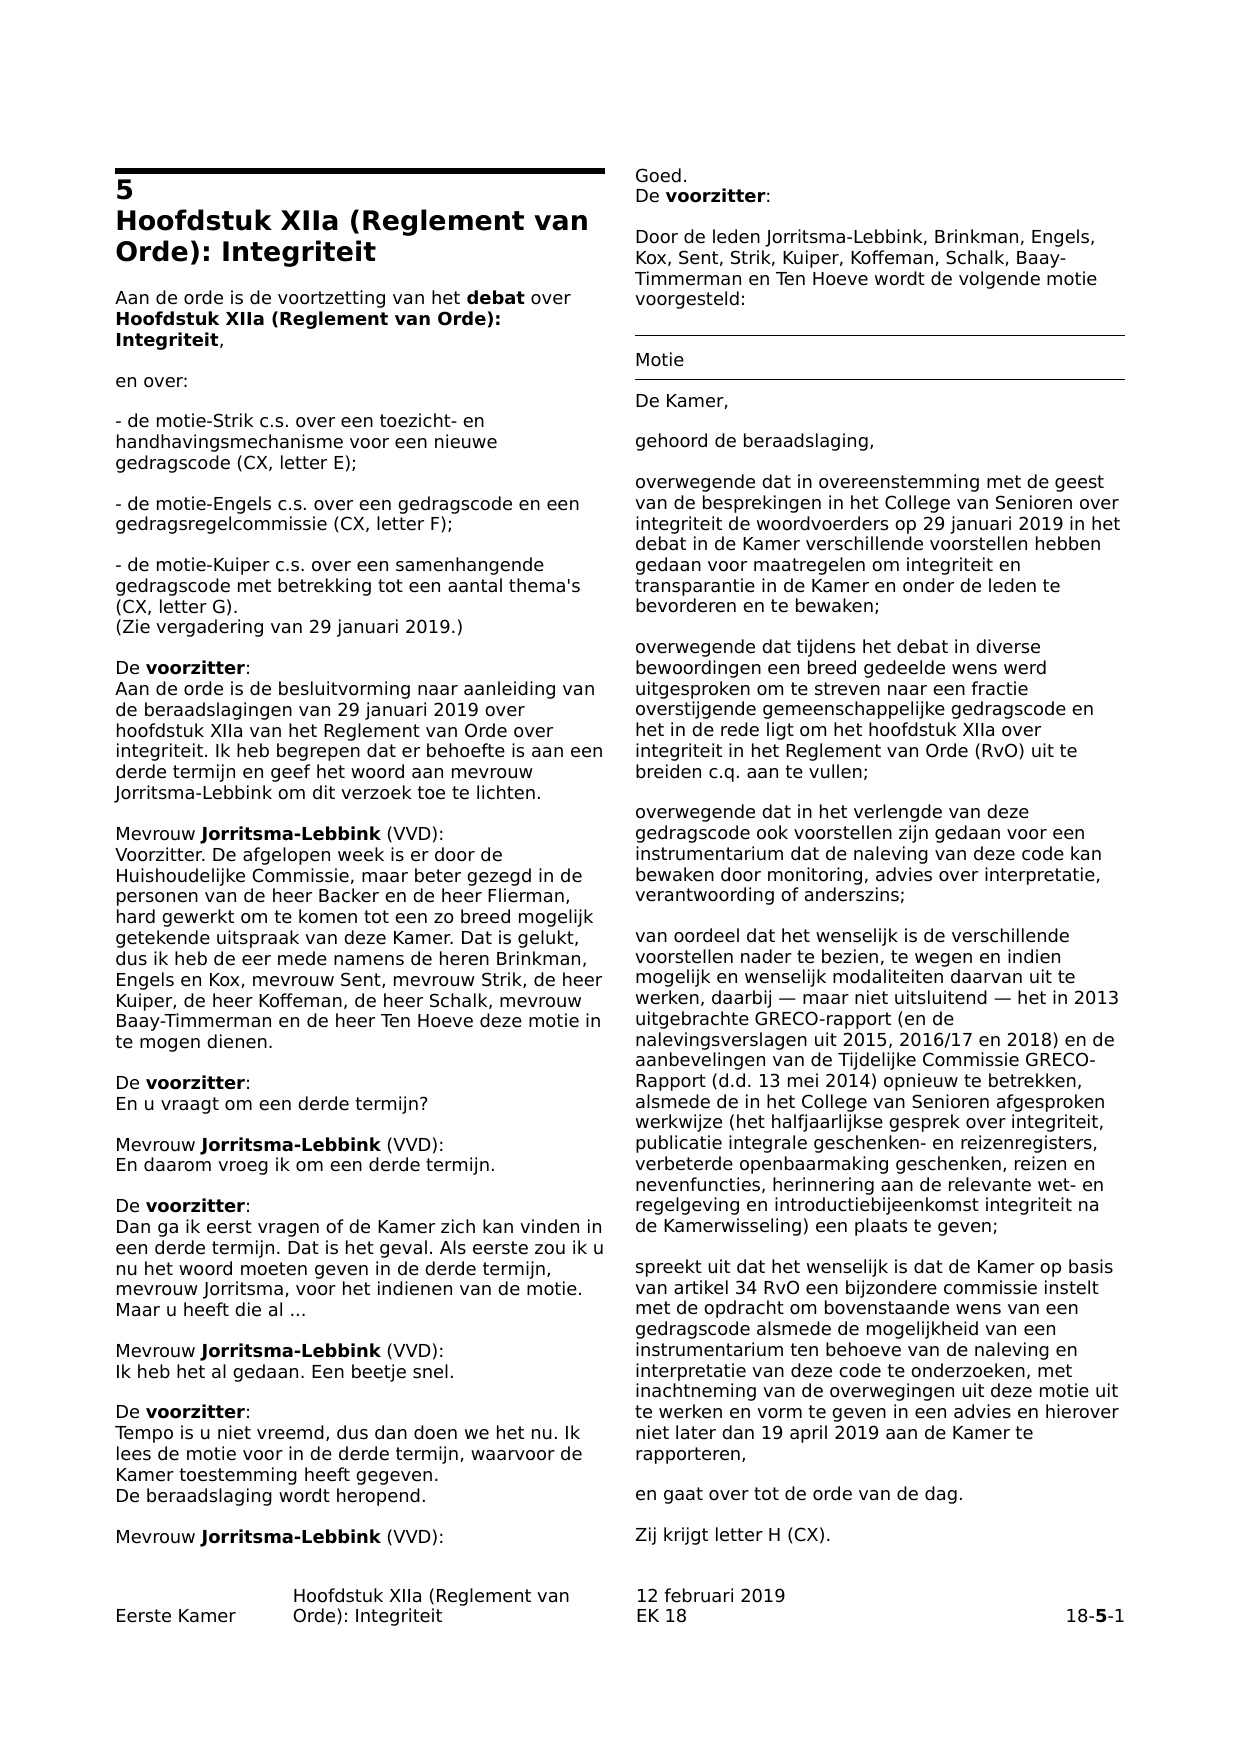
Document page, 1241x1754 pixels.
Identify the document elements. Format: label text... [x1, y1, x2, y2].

text overwegende dat tijdens het debat in diverse bewoordingen een breed gedeelde wens werd uitgesproken om te streven naar een fractie overstijgende gemeenschappelijke gedragscode en het in de rede ligt om het hoofdstuk XIIa over integriteit in het Reglement van Orde (RvO) uit te breiden c.q. aan te vullen; [635, 637, 1125, 782]
text Zij krijgt letter H (CX). [635, 1525, 1125, 1546]
text Door de leden Jorritsma-Lebbink, Brinkman, Engels, Kox, Sent, Strik, Kuiper, Koffeman, Schalk, Baay-Timmerman en Ten Hoeve wordt de volgende motie voorgesteld: [635, 227, 1125, 310]
text spreekt uit dat het wenselijk is dat de Kamer op basis van artikel 34 RvO een bijzondere commissie instelt met de opdracht om bovenstaande wens van een gedragscode alsmede de mogelijkheid van een instrumentarium ten behoeve van de naleving en interpretatie van deze code te onderzoeken, met inachtneming van de overwegingen uit deze motie uit te werken en vorm te geven in een advies en hierover niet later dan 19 april 2019 aan de Kamer te rapporteren, [635, 1257, 1125, 1464]
text Voorzitter. De afgelopen week is er door de Huishoudelijke Commissie, maar beter gezegd in de personen van de heer Backer en de heer Flierman, hard gewerkt om te komen tot een zo breed mogelijk getekende uitspraak van deze Kamer. Dat is gelukt, dus ik heb de eer mede namens de heren Brinkman, Engels en Kox, mevrouw Sent, mevrouw Strik, de heer Kuiper, de heer Koffeman, de heer Schalk, mevrouw Baay-Timmerman en de heer Ten Hoeve deze motie in te mogen dienen. [115, 844, 605, 1053]
text Mevrouw Jorritsma-Lebbink (VVD): [115, 1341, 605, 1362]
text Mevrouw Jorritsma-Lebbink (VVD): [115, 1526, 605, 1547]
text De beraadslaging wordt heropend. [115, 1486, 605, 1506]
text Mevrouw Jorritsma-Lebbink (VVD): [115, 824, 605, 844]
text (Zie vergadering van 29 januari 2019.) [115, 617, 605, 638]
text overwegende dat in overeenstemming met de geest van de besprekingen in het College van Senioren over integriteit de woordvoerders op 29 januari 2019 in het debat in de Kamer verschillende voorstellen hebben gedaan voor maatregelen om integriteit en transparantie in de Kamer en onder de leden te bevorderen en te bewaken; [635, 472, 1125, 617]
text Mevrouw Jorritsma-Lebbink (VVD): [115, 1134, 605, 1155]
text Dan ga ik eerst vragen of de Kamer zich kan vinden in een derde termijn. Dat is het geval. Als eerste zou ik u nu het woord moeten geven in de derde termijn, mevrouw Jorritsma, voor het indienen van de motie. Maar u heeft die al ... [115, 1217, 605, 1321]
text De voorzitter: [635, 186, 1125, 207]
text - de motie-Engels c.s. over een gedragscode en een gedragsregelcommissie (CX, letter F); [115, 493, 605, 535]
text en gaat over tot de orde van de dag. [635, 1484, 1125, 1505]
text De voorzitter: [115, 1402, 605, 1423]
text De voorzitter: [115, 1196, 605, 1217]
text van oordeel dat het wenselijk is de verschillende voorstellen nader te bezien, te wegen en indien mogelijk en wenselijk modaliteiten daarvan uit te werken, daarbij — maar niet uitsluitend — het in 2013 uitgebrachte GRECO-rapport (en de nalevingsverslagen uit 2015, 2016/17 en 2018) en de aanbevelingen van de Tijdelijke Commissie GRECO-Rapport (d.d. 13 mei 2014) opnieuw te betrekken, alsmede de in het College van Senioren afgesproken werkwijze (het halfjaarlijkse gesprek over integriteit, publicatie integrale geschenken- en reizenregisters, verbeterde openbaarmaking geschenken, reizen en nevenfuncties, herinnering aan de relevante wet- en regelgeving en introductiebijeenkomst integriteit na de Kamerwisseling) een plaats te geven; [635, 926, 1125, 1237]
text Goed. [635, 165, 1125, 186]
text en over: [115, 371, 605, 391]
text En u vraagt om een derde termijn? [115, 1093, 605, 1114]
text Ik heb het al gedaan. Een beetje snel. [115, 1362, 605, 1382]
text Aan de orde is de voortzetting van het debat over Hoofdstuk XIIa (Reglement van Orde): Integriteit, [115, 288, 605, 351]
text En daarom vroeg ik om een derde termijn. [115, 1155, 605, 1176]
text - de motie-Kuiper c.s. over een samenhangende gedragscode met betrekking tot een aantal thema's (CX, letter G). [115, 555, 605, 617]
text De voorzitter: [115, 1073, 605, 1093]
text overwegende dat in het verlengde van deze gedragscode ook voorstellen zijn gedaan voor een instrumentarium dat de naleving van deze code kan bewaken door monitoring, advies over interpretatie, verantwoording of anderszins; [635, 802, 1125, 906]
text De Kamer, [635, 391, 1125, 411]
text gehoord de beraadslaging, [635, 431, 1125, 452]
text - de motie-Strik c.s. over een toezicht- en handhavingsmechanisme voor een nieuwe gedragscode (CX, letter E); [115, 411, 605, 473]
title 5 Hoofdstuk XIIa (Reglement van Orde): Integriteit [115, 174, 605, 268]
text Motie [635, 350, 1125, 371]
text Tempo is u niet vreemd, dus dan doen we het nu. Ik lees de motie voor in de derde termijn, waarvoor de Kamer toestemming heeft gegeven. [115, 1423, 605, 1486]
text De voorzitter: [115, 658, 605, 679]
text Aan de orde is de besluitvorming naar aanleiding van de beraadslagingen van 29 januari 2019 over hoofdstuk XIIa van het Reglement van Orde over integriteit. Ik heb begrepen dat er behoefte is aan een derde termijn en geef het woord aan mevrouw Jorritsma-Lebbink om dit verzoek toe te lichten. [115, 679, 605, 804]
